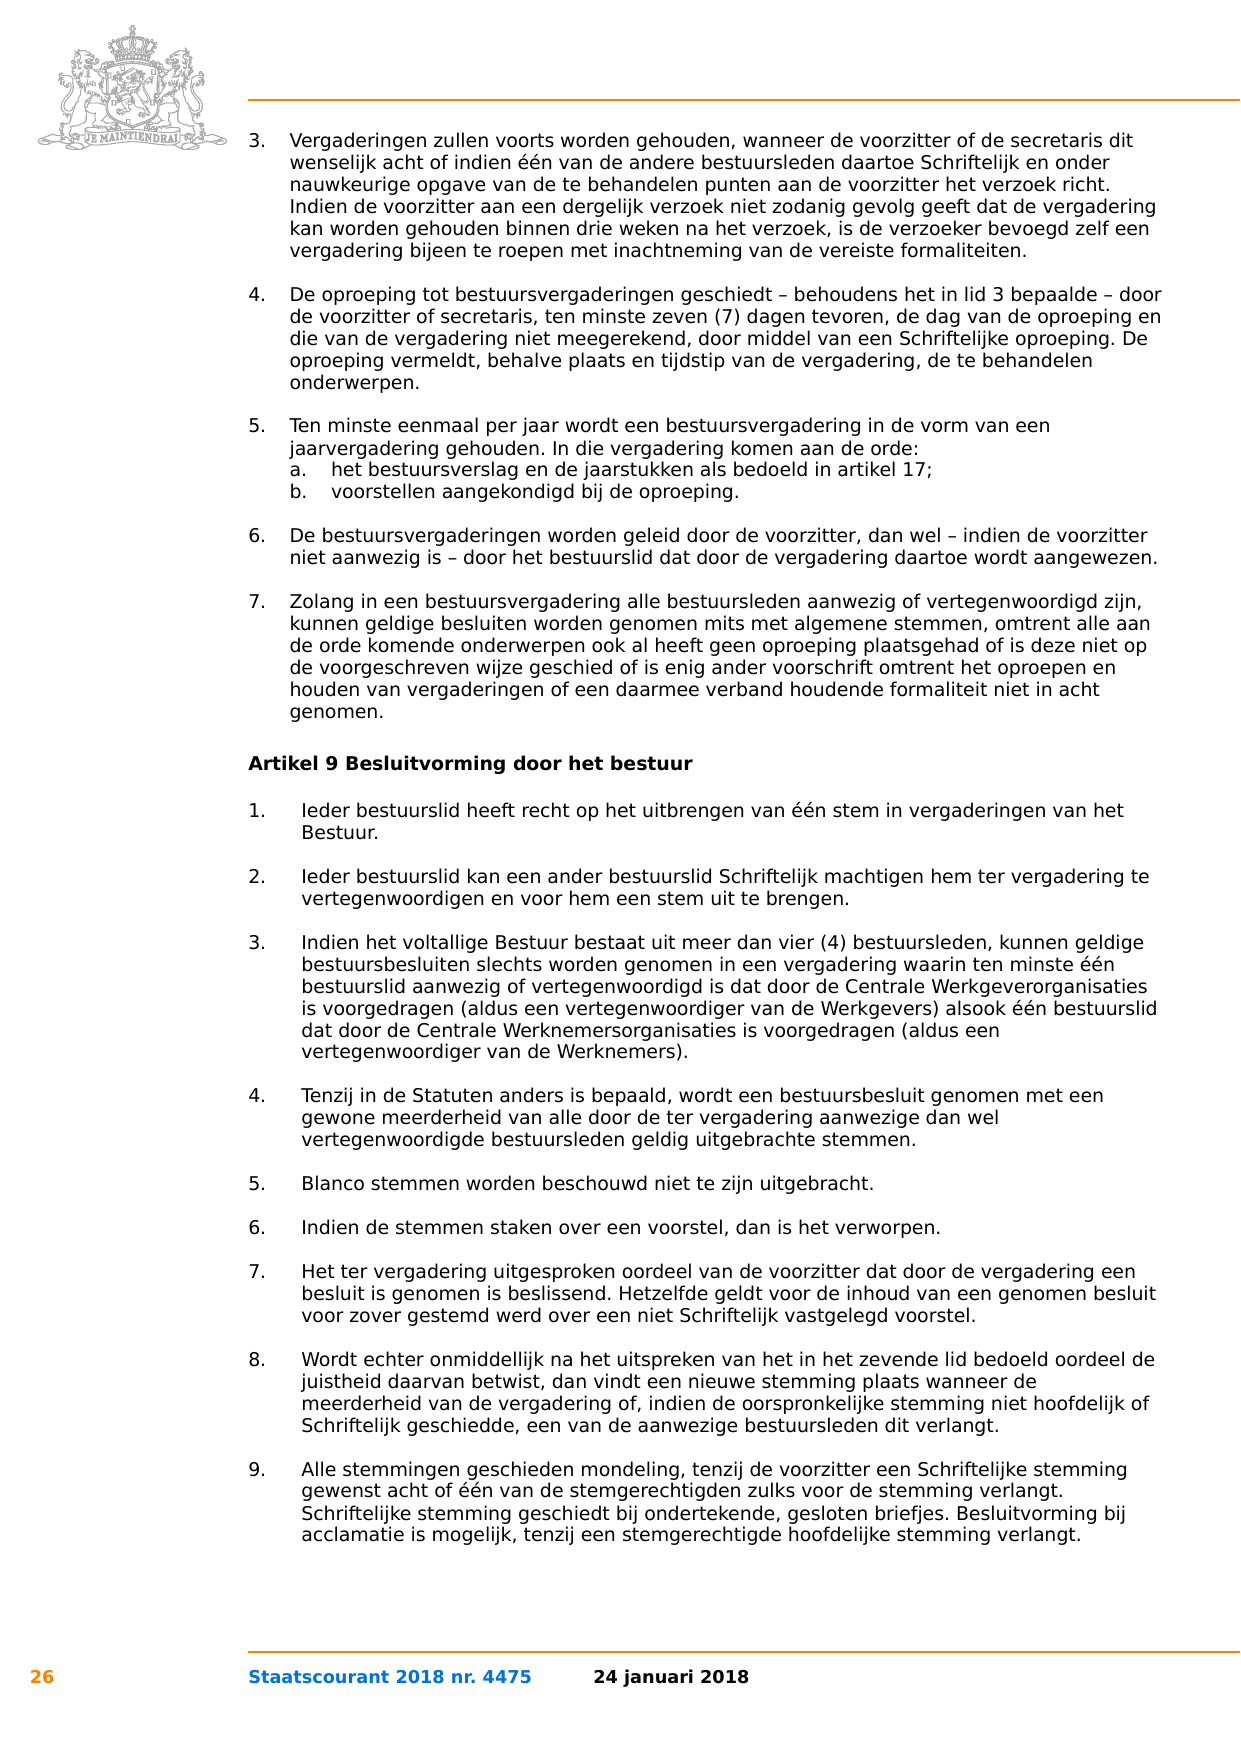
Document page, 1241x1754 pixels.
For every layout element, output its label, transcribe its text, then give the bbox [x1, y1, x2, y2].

text 3. Vergaderingen zullen voorts worden gehouden, wanneer de voorzitter of de secretaris dit wenselijk acht of indien één van de andere bestuursleden daartoe Schriftelijk en onder nauwkeurige opgave van de te behandelen punten aan de voorzitter het verzoek richt. Indien de voorzitter aan een dergelijk verzoek niet zodanig gevolg geeft dat de vergadering kan worden gehouden binnen drie weken na het verzoek, is de verzoeker bevoegd zelf een vergadering bijeen te roepen met inachtneming van de vereiste formaliteiten. [248, 130, 1163, 262]
text b. voorstellen aangekondigd bij de oproeping. [289, 481, 1163, 503]
text a. het bestuursverslag en de jaarstukken als bedoeld in artikel 17; [289, 459, 1163, 481]
picture [38, 25, 227, 150]
text 5. Ten minste eenmaal per jaar wordt een bestuursvergadering in de vorm van een jaarvergadering gehouden. In die vergadering komen aan de orde: [248, 415, 1163, 459]
text 8. Wordt echter onmiddellijk na het uitspreken van het in het zevende lid bedoeld oordeel de juistheid daarvan betwist, dan vindt een nieuwe stemming plaats wanneer de meerderheid van de vergadering of, indien de oorspronkelijke stemming niet hoofdelijk of Schriftelijk geschiedde, een van de aanwezige bestuursleden dit verlangt. [248, 1349, 1163, 1437]
text 9. Alle stemmingen geschieden mondeling, tenzij de voorzitter een Schriftelijke stemming gewenst acht of één van de stemgerechtigden zulks voor de stemming verlangt. Schriftelijke stemming geschiedt bij ondertekende, gesloten briefjes. Besluitvorming bij acclamatie is mogelijk, tenzij een stemgerechtigde hoofdelijke stemming verlangt. [248, 1458, 1163, 1546]
subtitle Artikel 9 Besluitvorming door het bestuur [248, 753, 1163, 775]
text 3. Indien het voltallige Bestuur bestaat uit meer dan vier (4) bestuursleden, kunnen geldige bestuursbesluiten slechts worden genomen in een vergadering waarin ten minste één bestuurslid aanwezig of vertegenwoordigd is dat door de Centrale Werkgeverorganisaties is voorgedragen (aldus een vertegenwoordiger van de Werkgevers) alsook één bestuurslid dat door de Centrale Werknemersorganisaties is voorgedragen (aldus een vertegenwoordiger van de Werknemers). [248, 932, 1163, 1063]
text 1. Ieder bestuurslid heeft recht op het uitbrengen van één stem in vergaderingen van het Bestuur. [248, 800, 1163, 844]
text 6. De bestuursvergaderingen worden geleid door de voorzitter, dan wel – indien de voorzitter niet aanwezig is – door het bestuurslid dat door de vergadering daartoe wordt aangewezen. [248, 525, 1163, 569]
text 5. Blanco stemmen worden beschouwd niet te zijn uitgebracht. [248, 1173, 1163, 1195]
text 4. Tenzij in de Statuten anders is bepaald, wordt een bestuursbesluit genomen met een gewone meerderheid van alle door de ter vergadering aanwezige dan wel vertegenwoordigde bestuursleden geldig uitgebrachte stemmen. [248, 1085, 1163, 1151]
text 7. Zolang in een bestuursvergadering alle bestuursleden aanwezig of vertegenwoordigd zijn, kunnen geldige besluiten worden genomen mits met algemene stemmen, omtrent alle aan de orde komende onderwerpen ook al heeft geen oproeping plaatsgehad of is deze niet op de voorgeschreven wijze geschied of is enig ander voorschrift omtrent het oproepen en houden van vergaderingen of een daarmee verband houdende formaliteit niet in acht genomen. [248, 591, 1163, 723]
text 4. De oproeping tot bestuursvergaderingen geschiedt – behoudens het in lid 3 bepaalde – door de voorzitter of secretaris, ten minste zeven (7) dagen tevoren, de dag van de oproeping en die van de vergadering niet meegerekend, door middel van een Schriftelijke oproeping. De oproeping vermeldt, behalve plaats en tijdstip van de vergadering, de te behandelen onderwerpen. [248, 284, 1163, 393]
text 2. Ieder bestuurslid kan een ander bestuurslid Schriftelijk machtigen hem ter vergadering te vertegenwoordigen en voor hem een stem uit te brengen. [248, 866, 1163, 910]
text 7. Het ter vergadering uitgesproken oordeel van de voorzitter dat door de vergadering een besluit is genomen is beslissend. Hetzelfde geldt voor de inhoud van een genomen besluit voor zover gestemd werd over een niet Schriftelijk vastgelegd voorstel. [248, 1261, 1163, 1327]
text 6. Indien de stemmen staken over een voorstel, dan is het verworpen. [248, 1217, 1163, 1239]
